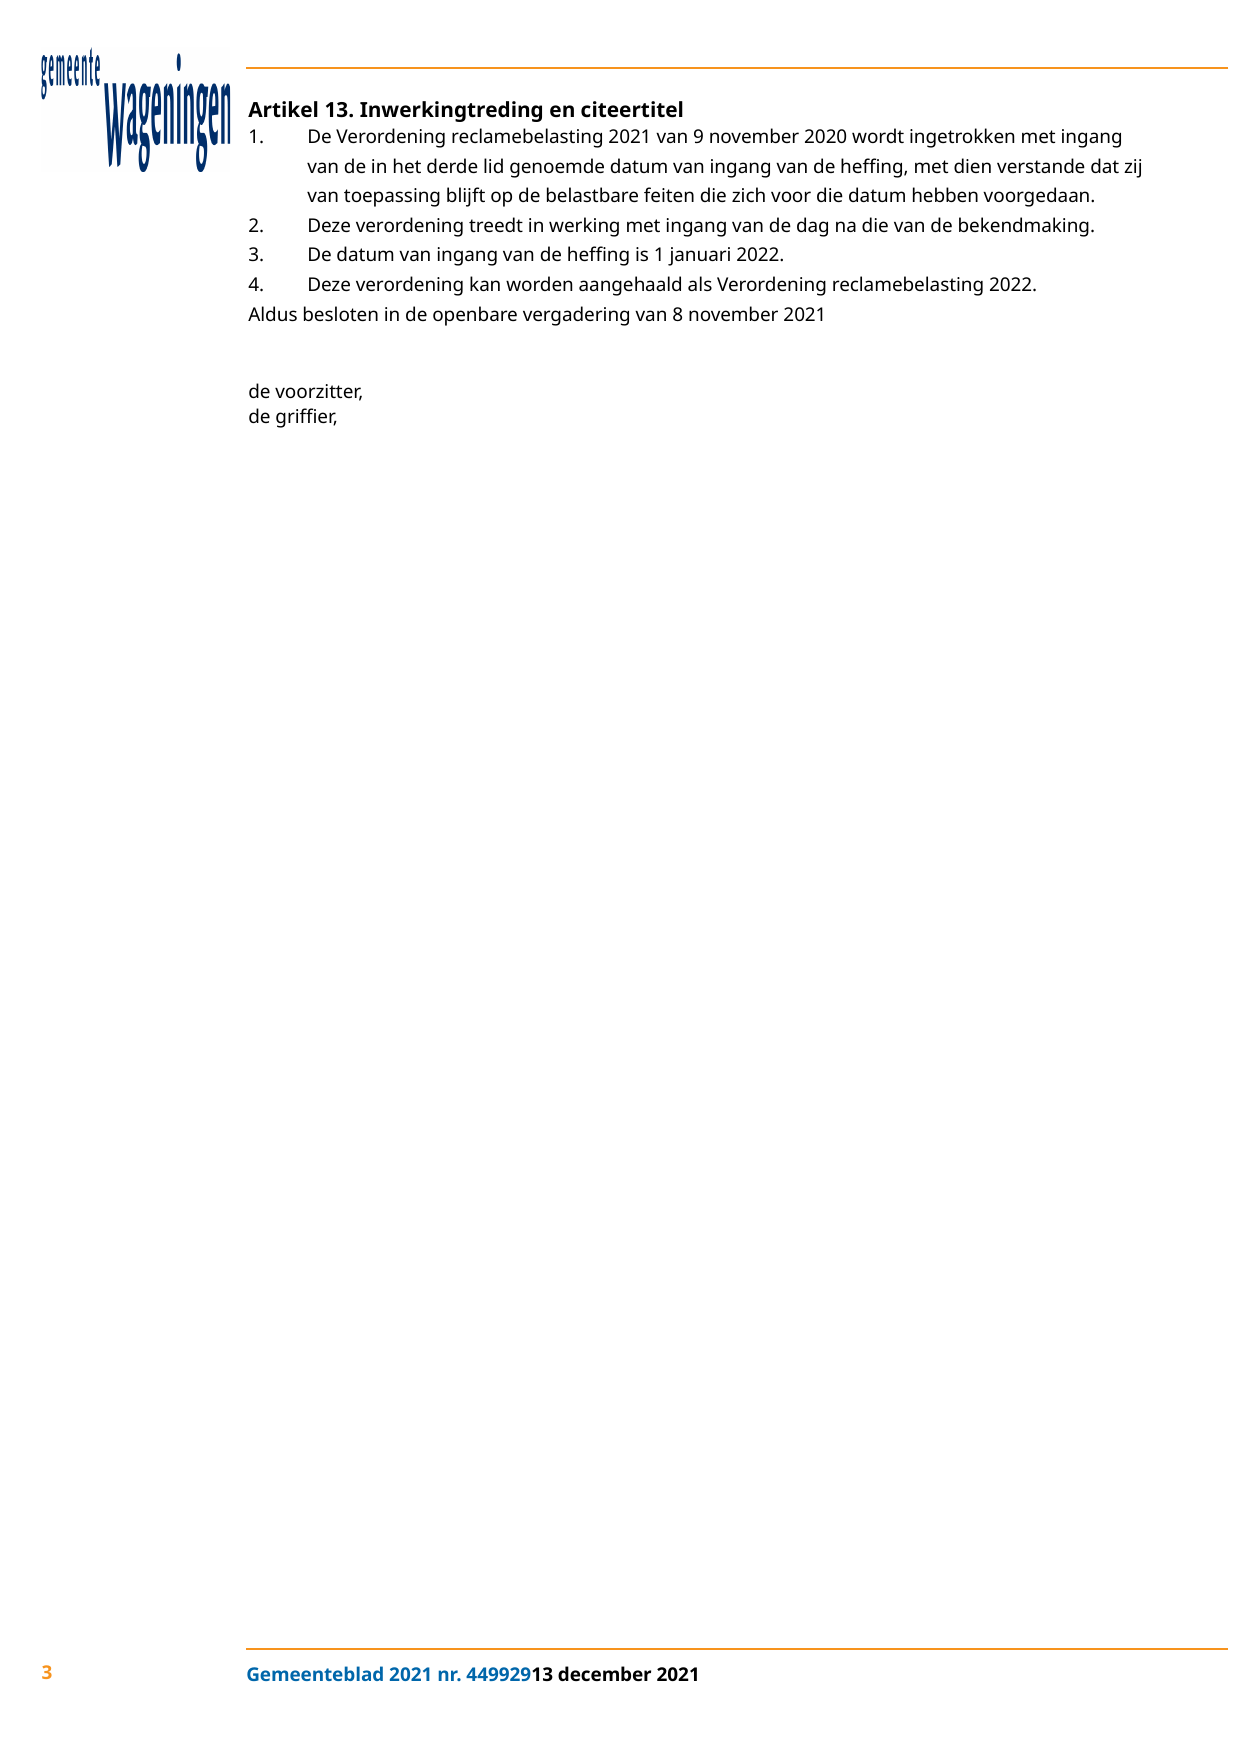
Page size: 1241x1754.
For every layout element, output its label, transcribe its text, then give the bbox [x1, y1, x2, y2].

text Artikel 13. Inwerkingtreding en citeertitel [248, 95, 1152, 123]
list Deze verordening treedt in werking met ingang van de dag na die van de bekendmaking. [248, 212, 1152, 238]
list Deze verordening kan worden aangehaald als Verordening reclamebelasting 2022. [248, 271, 1152, 297]
text de griffier, [248, 404, 1152, 429]
picture [41, 47, 231, 172]
text de voorzitter, [248, 378, 1152, 404]
text Aldus besloten in de openbare vergadering van 8 november 2021 [248, 301, 1152, 326]
list De Verordening reclamebelasting 2021 van 9 november 2020 wordt ingetrokken met ingang van de in het derde lid genoemde datum van ingang van de heffing, met dien verstande dat zij van toepassing blijft op de belastbare feiten die zich voor die datum hebben voorgedaan. [248, 123, 1152, 208]
list De datum van ingang van de heffing is 1 januari 2022. [248, 242, 1152, 267]
